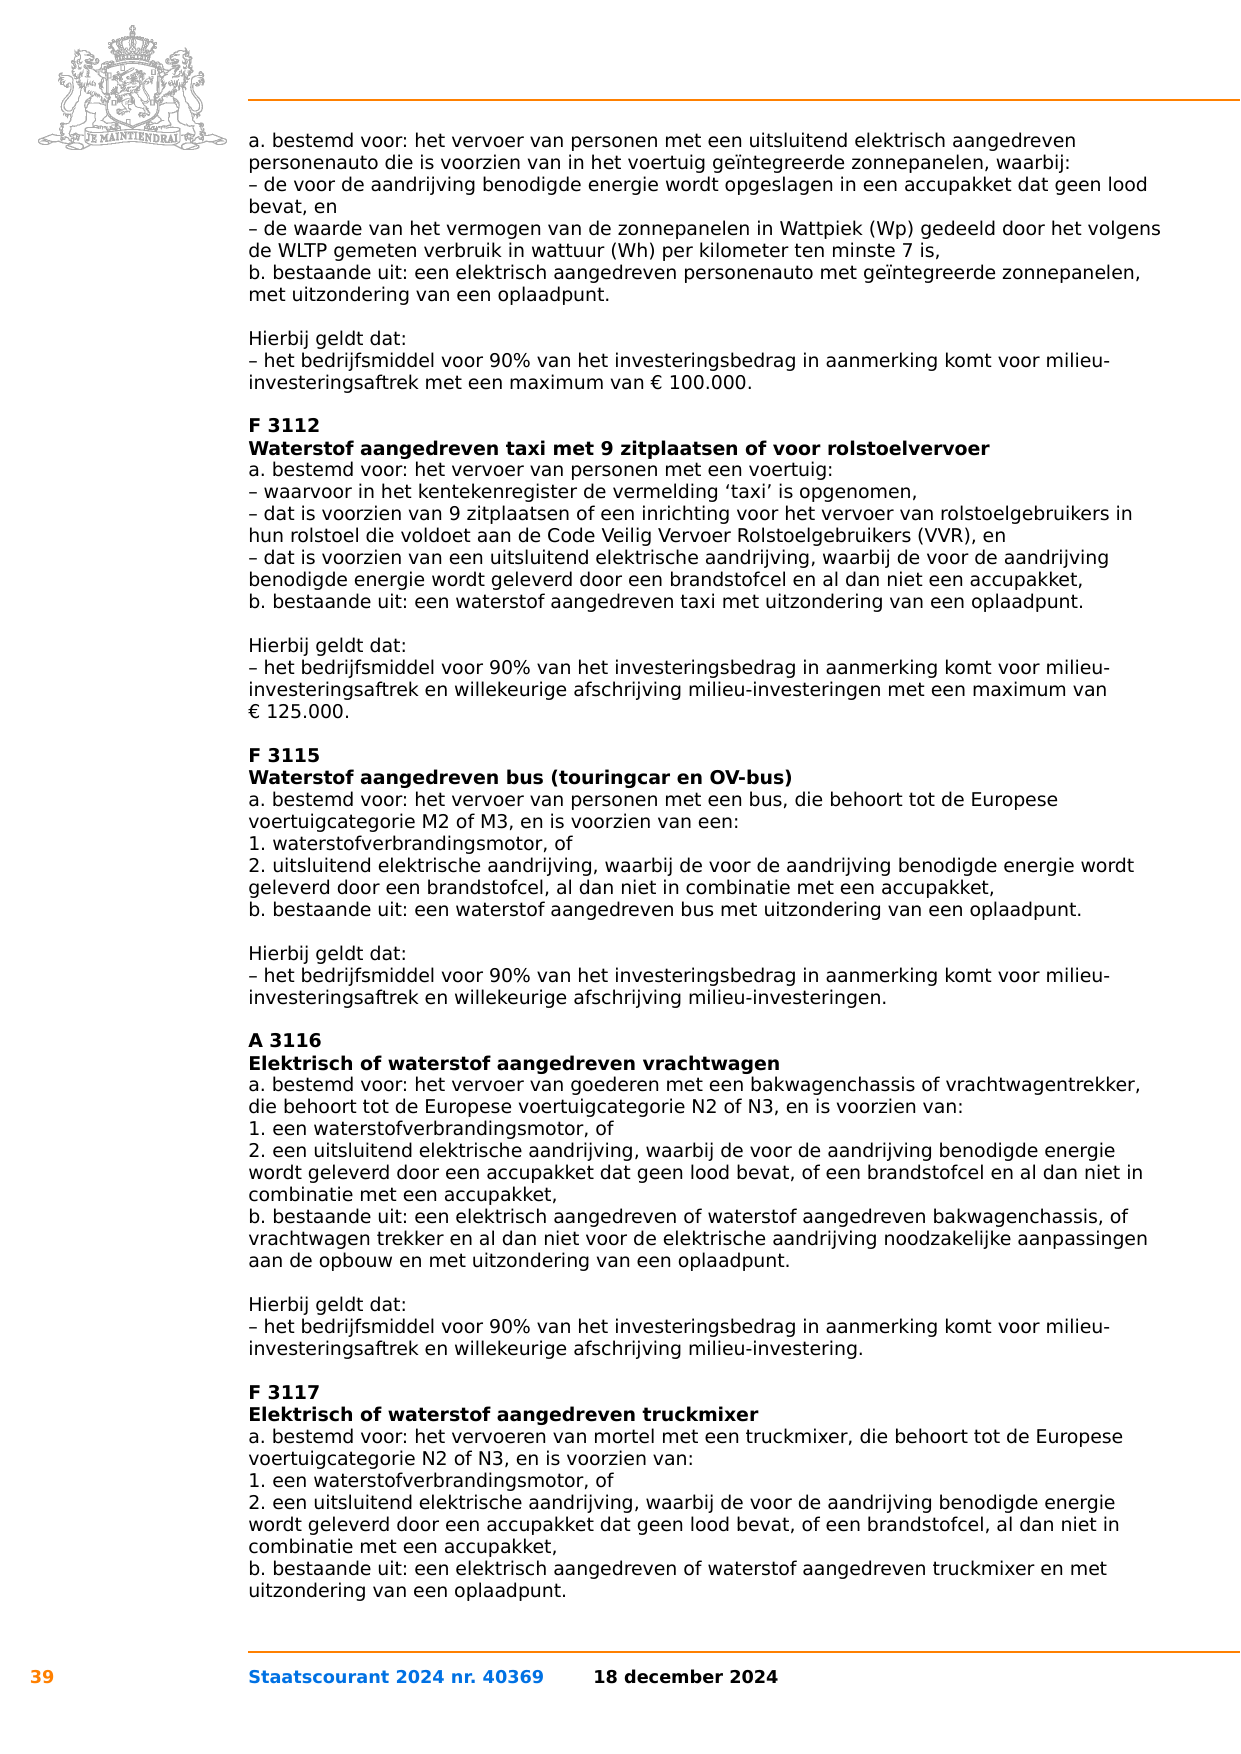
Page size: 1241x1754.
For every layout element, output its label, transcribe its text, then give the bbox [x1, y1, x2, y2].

text – het bedrijfsmiddel voor 90% van het investeringsbedrag in aanmerking komt voor milieu-investeringsaftrek en willekeurige afschrijving milieu-investeringen. [248, 964, 1163, 1008]
text Hierbij geldt dat: [248, 943, 1163, 964]
text – dat is voorzien van een uitsluitend elektrische aandrijving, waarbij de voor de aandrijving benodigde energie wordt geleverd door een brandstofcel en al dan niet een accupakket, [248, 547, 1163, 591]
text Hierbij geldt dat: [248, 635, 1163, 657]
text a. bestemd voor: het vervoer van personen met een voertuig: [248, 459, 1163, 481]
text F 3112 [248, 415, 1163, 437]
text a. bestemd voor: het vervoeren van mortel met een truckmixer, die behoort tot de Europese voertuigcategorie N2 of N3, en is voorzien van: [248, 1426, 1163, 1470]
text Hierbij geldt dat: [248, 1294, 1163, 1316]
text 1. waterstofverbrandingsmotor, of [248, 833, 1163, 855]
text A 3116 [248, 1030, 1163, 1052]
text – de waarde van het vermogen van de zonnepanelen in Wattpiek (Wp) gedeeld door het volgens de WLTP gemeten verbruik in wattuur (Wh) per kilometer ten minste 7 is, [248, 218, 1163, 262]
text b. bestaande uit: een elektrisch aangedreven of waterstof aangedreven bakwagenchassis, of vrachtwagen trekker en al dan niet voor de elektrische aandrijving noodzakelijke aanpassingen aan de opbouw en met uitzondering van een oplaadpunt. [248, 1206, 1163, 1272]
picture [38, 25, 227, 150]
text 2. uitsluitend elektrische aandrijving, waarbij de voor de aandrijving benodigde energie wordt geleverd door een brandstofcel, al dan niet in combinatie met een accupakket, [248, 855, 1163, 899]
text – het bedrijfsmiddel voor 90% van het investeringsbedrag in aanmerking komt voor milieu-investeringsaftrek met een maximum van € 100.000. [248, 349, 1163, 393]
text Waterstof aangedreven bus (touringcar en OV-bus) [248, 767, 1163, 789]
text b. bestaande uit: een elektrisch aangedreven personenauto met geïntegreerde zonnepanelen, met uitzondering van een oplaadpunt. [248, 262, 1163, 306]
text F 3115 [248, 745, 1163, 767]
text – de voor de aandrijving benodigde energie wordt opgeslagen in een accupakket dat geen lood bevat, en [248, 174, 1163, 218]
text a. bestemd voor: het vervoer van personen met een uitsluitend elektrisch aangedreven personenauto die is voorzien van in het voertuig geïntegreerde zonnepanelen, waarbij: [248, 130, 1163, 174]
text b. bestaande uit: een elektrisch aangedreven of waterstof aangedreven truckmixer en met uitzondering van een oplaadpunt. [248, 1558, 1163, 1602]
text 2. een uitsluitend elektrische aandrijving, waarbij de voor de aandrijving benodigde energie wordt geleverd door een accupakket dat geen lood bevat, of een brandstofcel, al dan niet in combinatie met een accupakket, [248, 1492, 1163, 1558]
text b. bestaande uit: een waterstof aangedreven bus met uitzondering van een oplaadpunt. [248, 899, 1163, 921]
text – dat is voorzien van 9 zitplaatsen of een inrichting voor het vervoer van rolstoelgebruikers in hun rolstoel die voldoet aan de Code Veilig Vervoer Rolstoelgebruikers (VVR), en [248, 503, 1163, 547]
text a. bestemd voor: het vervoer van personen met een bus, die behoort tot de Europese voertuigcategorie M2 of M3, en is voorzien van een: [248, 789, 1163, 833]
text Elektrisch of waterstof aangedreven vrachtwagen [248, 1052, 1163, 1074]
text – het bedrijfsmiddel voor 90% van het investeringsbedrag in aanmerking komt voor milieu-investeringsaftrek en willekeurige afschrijving milieu-investeringen met een maximum van € 125.000. [248, 657, 1163, 723]
text b. bestaande uit: een waterstof aangedreven taxi met uitzondering van een oplaadpunt. [248, 591, 1163, 613]
text – waarvoor in het kentekenregister de vermelding ‘taxi’ is opgenomen, [248, 481, 1163, 503]
text Waterstof aangedreven taxi met 9 zitplaatsen of voor rolstoelvervoer [248, 437, 1163, 459]
text Hierbij geldt dat: [248, 328, 1163, 349]
text 2. een uitsluitend elektrische aandrijving, waarbij de voor de aandrijving benodigde energie wordt geleverd door een accupakket dat geen lood bevat, of een brandstofcel en al dan niet in combinatie met een accupakket, [248, 1140, 1163, 1206]
text a. bestemd voor: het vervoer van goederen met een bakwagenchassis of vrachtwagentrekker, die behoort tot de Europese voertuigcategorie N2 of N3, en is voorzien van: [248, 1074, 1163, 1118]
text 1. een waterstofverbrandingsmotor, of [248, 1118, 1163, 1140]
text 1. een waterstofverbrandingsmotor, of [248, 1470, 1163, 1492]
text – het bedrijfsmiddel voor 90% van het investeringsbedrag in aanmerking komt voor milieu-investeringsaftrek en willekeurige afschrijving milieu-investering. [248, 1316, 1163, 1360]
text Elektrisch of waterstof aangedreven truckmixer [248, 1404, 1163, 1426]
text F 3117 [248, 1382, 1163, 1404]
